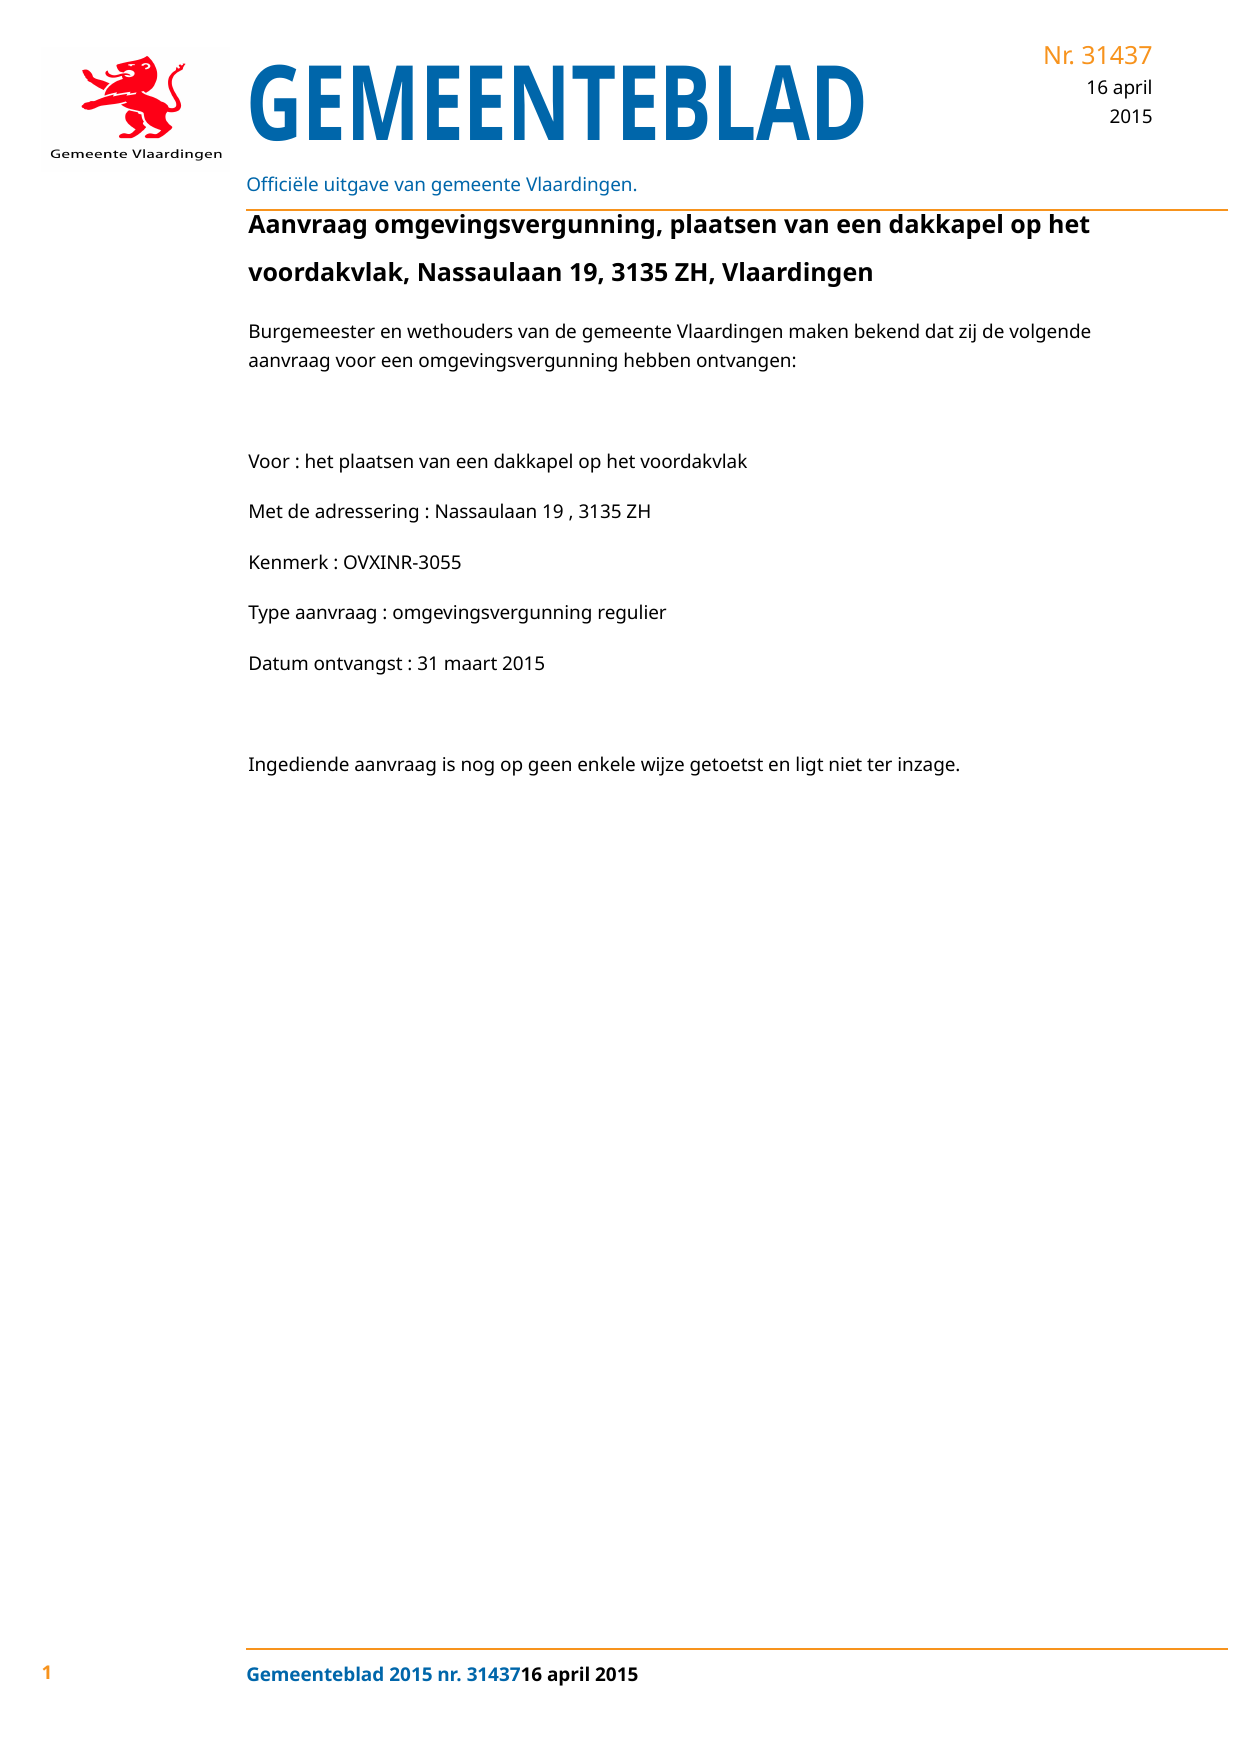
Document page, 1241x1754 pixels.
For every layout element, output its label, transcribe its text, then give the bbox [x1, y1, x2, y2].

text Met de adressering : Nassaulaan 19 , 3135 ZH [248, 499, 1152, 524]
text Kenmerk : OVXINR-3055 [248, 549, 1152, 575]
text Aanvraag omgevingsvergunning, plaatsen van een dakkapel op het voordakvlak, Nassaulaan 19, 3135 ZH, Vlaardingen [248, 211, 1152, 288]
text Voor : het plaatsen van een dakkapel op het voordakvlak [248, 448, 1152, 474]
picture [41, 47, 231, 172]
text Burgemeester en wethouders van de gemeente Vlaardingen maken bekend dat zij de volgende aanvraag voor een omgevingsvergunning hebben ontvangen: [248, 318, 1152, 373]
text Type aanvraag : omgevingsvergunning regulier [248, 599, 1152, 625]
text Ingediende aanvraag is nog op geen enkele wijze getoetst en ligt niet ter inzage. [248, 751, 1152, 777]
text Datum ontvangst : 31 maart 2015 [248, 650, 1152, 676]
